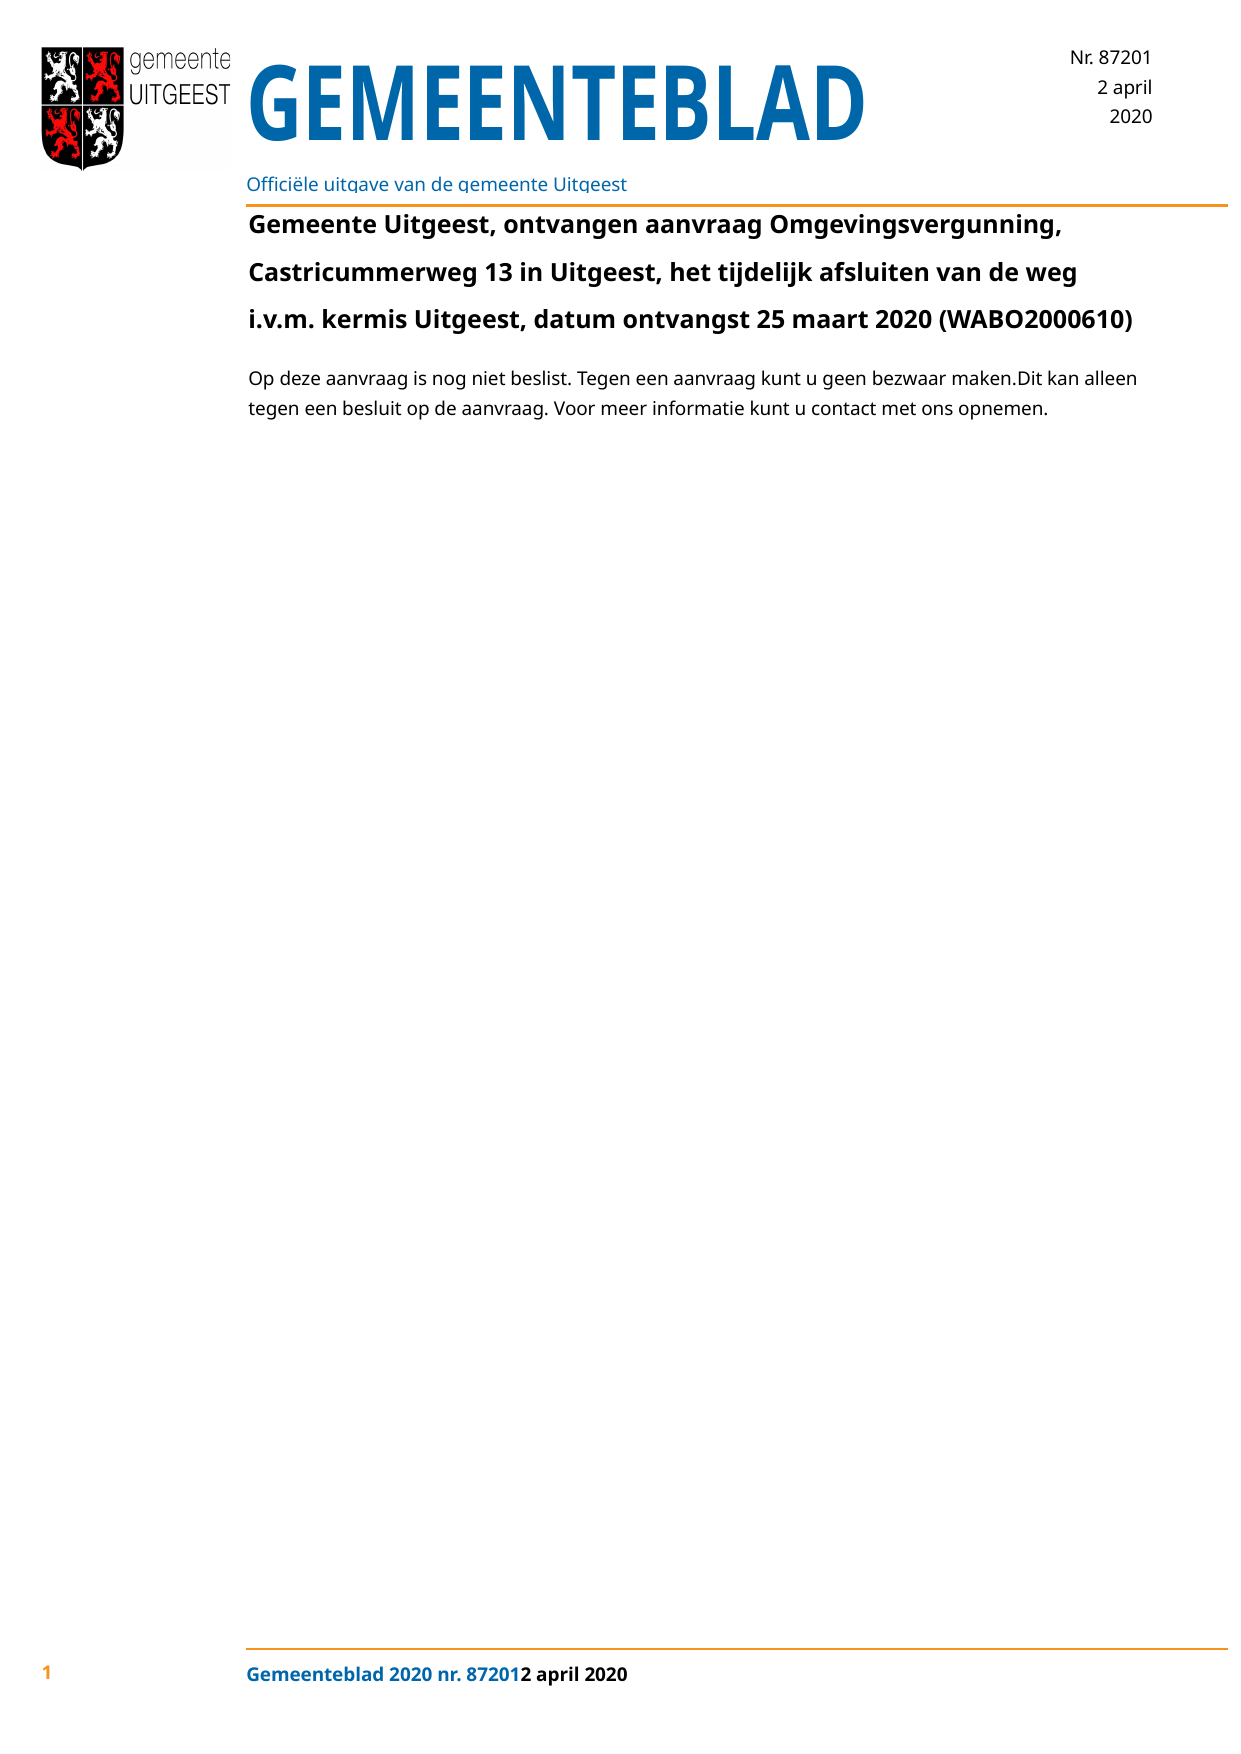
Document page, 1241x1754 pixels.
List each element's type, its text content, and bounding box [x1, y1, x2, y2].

text Gemeente Uitgeest, ontvangen aanvraag Omgevingsvergunning, Castricummerweg 13 in Uitgeest, het tijdelijk afsluiten van de weg i.v.m. kermis Uitgeest, datum ontvangst 25 maart 2020 (WABO2000610) [248, 207, 1152, 336]
text Op deze aanvraag is nog niet beslist. Tegen een aanvraag kunt u geen bezwaar maken.Dit kan alleen tegen een besluit op de aanvraag. Voor meer informatie kunt u contact met ons opnemen. [248, 366, 1152, 421]
picture [41, 47, 231, 172]
